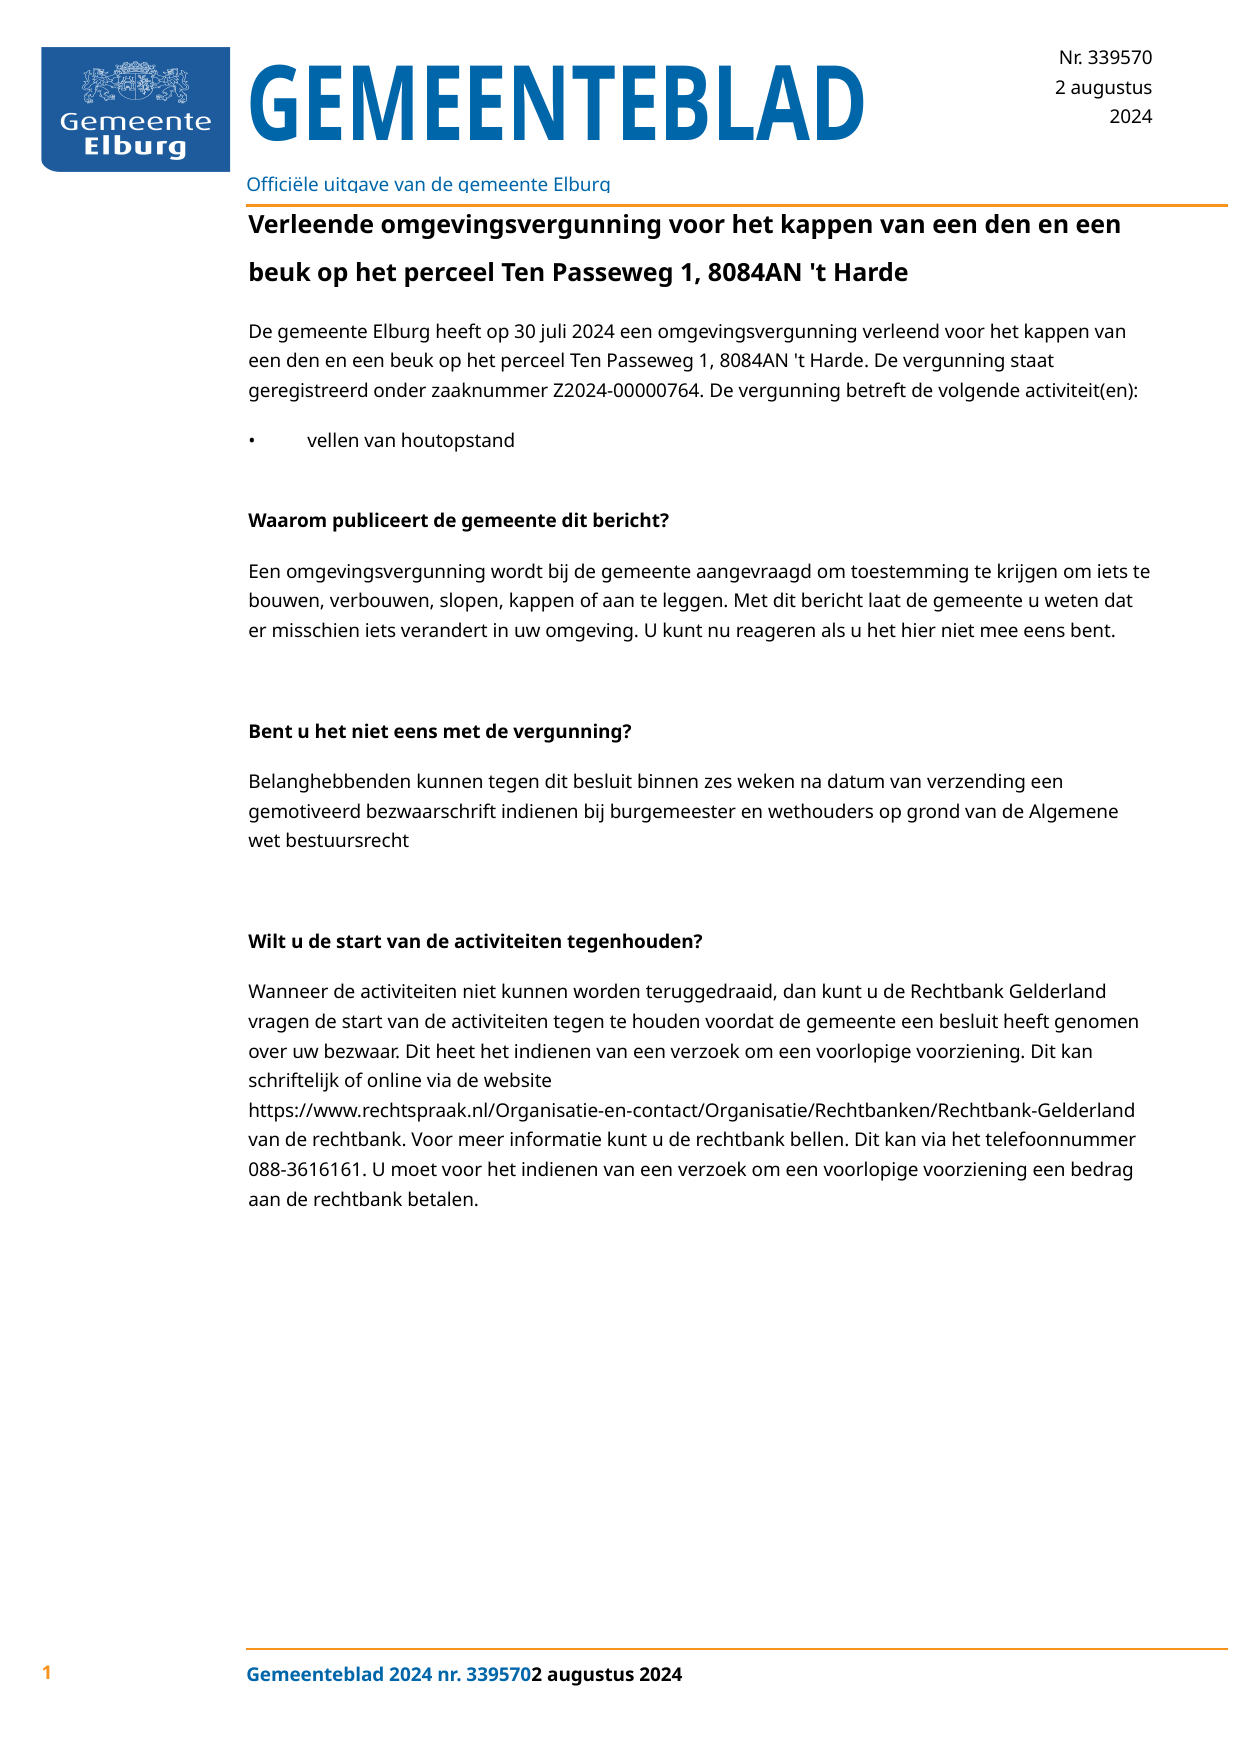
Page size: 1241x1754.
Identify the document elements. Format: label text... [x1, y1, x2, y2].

text Belanghebbenden kunnen tegen dit besluit binnen zes weken na datum van verzending een gemotiveerd bezwaarschrift indienen bij burgemeester en wethouders op grond van de Algemene wet bestuursrecht [248, 768, 1152, 853]
text Een omgevingsvergunning wordt bij de gemeente aangevraagd om toestemming te krijgen om iets te bouwen, verbouwen, slopen, kappen of aan te leggen. Met dit bericht laat de gemeente u weten dat er misschien iets verandert in uw omgeving. U kunt nu reageren als u het hier niet mee eens bent. [248, 558, 1152, 643]
text De gemeente Elburg heeft op 30 juli 2024 een omgevingsvergunning verleend voor het kappen van een den en een beuk op het perceel Ten Passeweg 1, 8084AN 't Harde. De vergunning staat geregistreerd onder zaaknummer Z2024-00000764. De vergunning betreft de volgende activiteit(en): [248, 318, 1152, 403]
text Wilt u de start van de activiteiten tegenhouden? [248, 928, 1152, 954]
text Wanneer de activiteiten niet kunnen worden teruggedraaid, dan kunt u de Rechtbank Gelderland vragen de start van de activiteiten tegen te houden voordat de gemeente een besluit heeft genomen over uw bezwaar. Dit heet het indienen van een verzoek om een voorlopige voorziening. Dit kan schriftelijk of online via de website https://www.rechtspraak.nl/Organisatie-en-contact/Organisatie/Rechtbanken/Rechtbank-Gelderland van de rechtbank. Voor meer informatie kunt u de rechtbank bellen. Dit kan via het telefoonnummer 088-3616161. U moet voor het indienen van een verzoek om een voorlopige voorziening een bedrag aan de rechtbank betalen. [248, 979, 1152, 1212]
text Waarom publiceert de gemeente dit bericht? [248, 507, 1152, 533]
list vellen van houtopstand [248, 427, 1152, 453]
text Verleende omgevingsvergunning voor het kappen van een den en een beuk op het perceel Ten Passeweg 1, 8084AN 't Harde [248, 207, 1152, 288]
text Bent u het niet eens met de vergunning? [248, 718, 1152, 744]
picture [41, 47, 231, 172]
